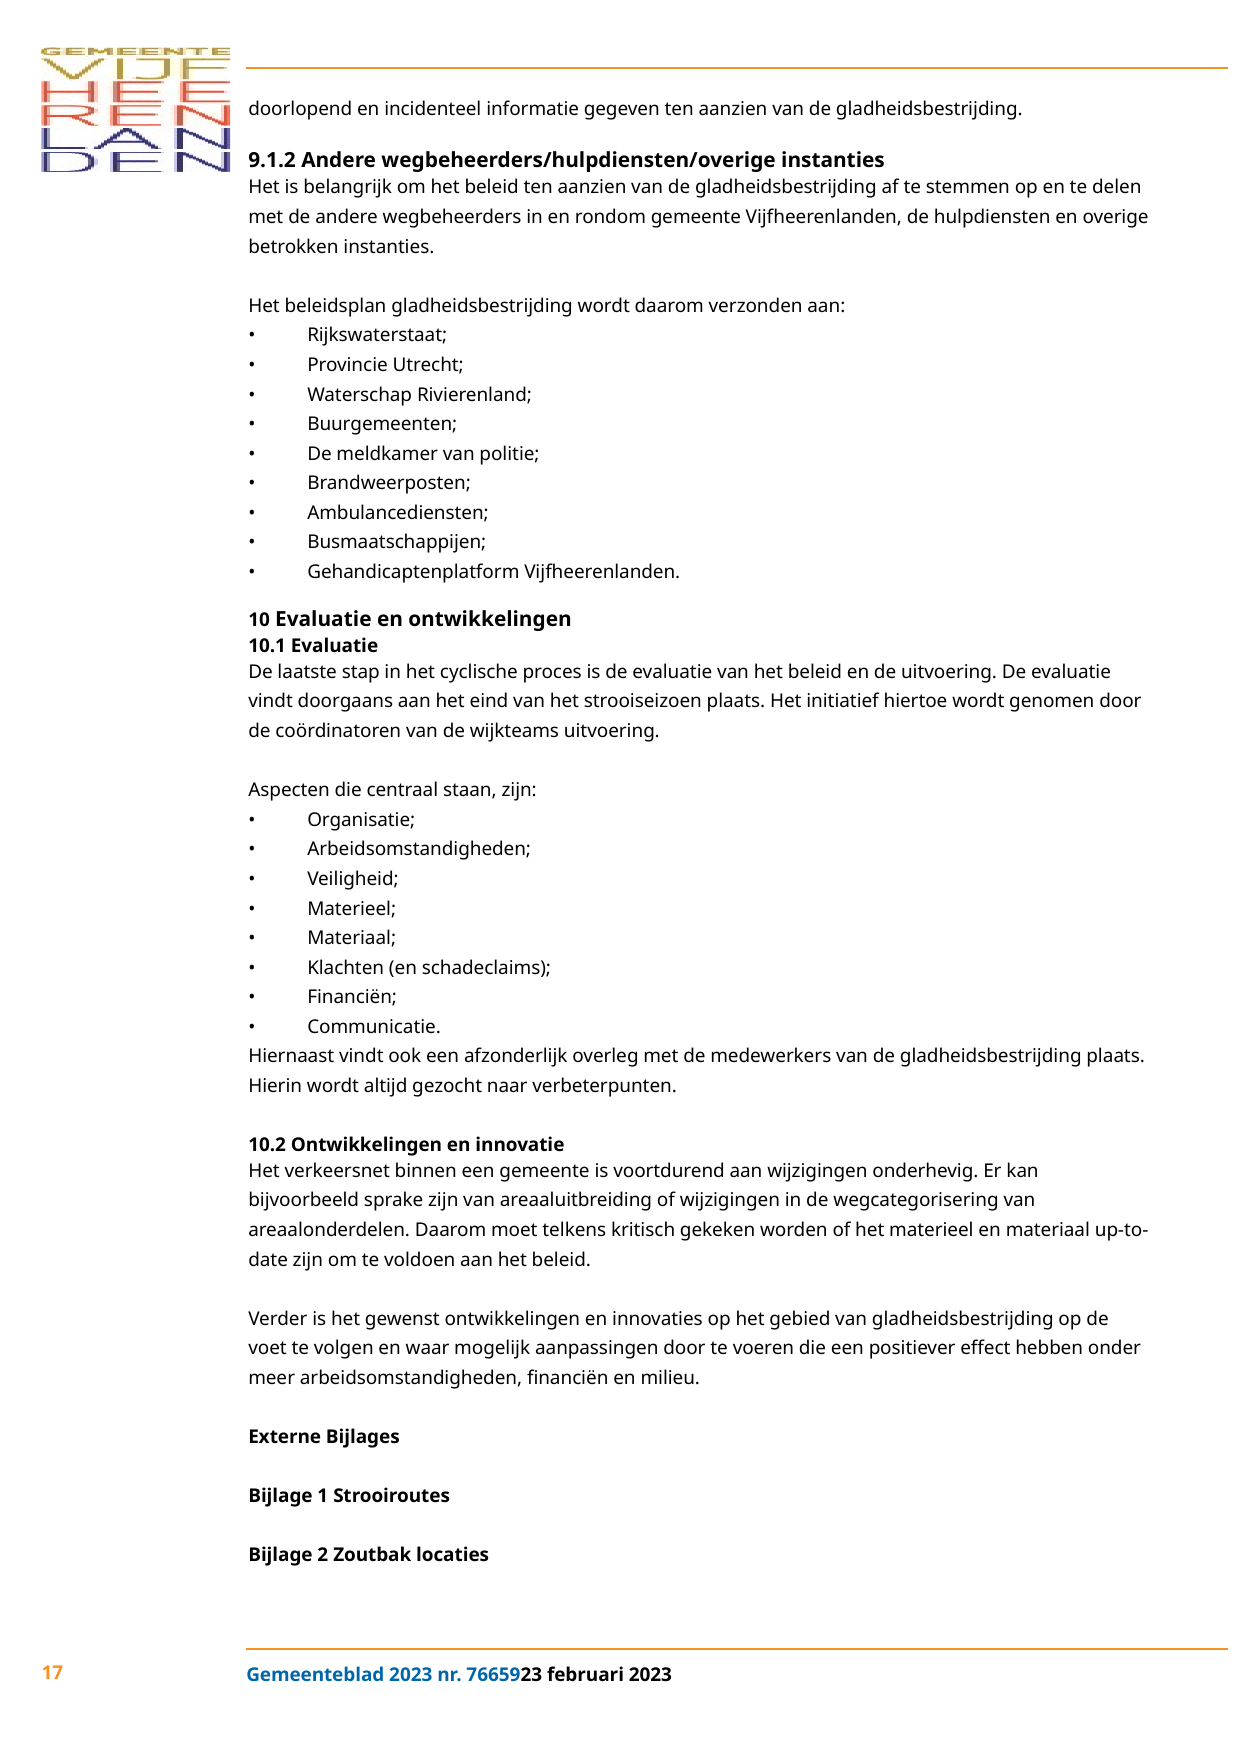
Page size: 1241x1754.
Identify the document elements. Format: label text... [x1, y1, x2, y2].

list De meldkamer van politie; [248, 440, 1152, 466]
text 9.1.2 Andere wegbeheerders/hulpdiensten/overige instanties [248, 145, 1152, 174]
list Brandweerposten; [248, 469, 1152, 495]
text Bijlage 1 Strooiroutes [248, 1482, 1152, 1508]
list Veiligheid; [248, 865, 1152, 891]
list Provincie Utrecht; [248, 351, 1152, 377]
text 10.2 Ontwikkelingen en innovatie [248, 1131, 1152, 1157]
text De laatste stap in het cyclische proces is de evaluatie van het beleid en de uitvoering. De evaluatie vindt doorgaans aan het eind van het strooiseizoen plaats. Het initiatief hiertoe wordt genomen door de coördinatoren van de wijkteams uitvoering. [248, 658, 1152, 743]
list Gehandicaptenplatform Vijfheerenlanden. [248, 558, 1152, 584]
text Het beleidsplan gladheidsbestrijding wordt daarom verzonden aan: [248, 292, 1152, 318]
text Het is belangrijk om het beleid ten aanzien van de gladheidsbestrijding af te stemmen op en te delen met de andere wegbeheerders in en rondom gemeente Vijfheerenlanden, de hulpdiensten en overige betrokken instanties. [248, 174, 1152, 258]
text Aspecten die centraal staan, zijn: [248, 776, 1152, 802]
text 10 Evaluatie en ontwikkelingen [248, 604, 1152, 632]
text Verder is het gewenst ontwikkelingen en innovaties op het gebied van gladheidsbestrijding op de voet te volgen en waar mogelijk aanpassingen door te voeren die een positiever effect hebben onder meer arbeidsomstandigheden, financiën en milieu. [248, 1305, 1152, 1390]
list Arbeidsomstandigheden; [248, 836, 1152, 861]
list Klachten (en schadeclaims); [248, 954, 1152, 979]
text Het verkeersnet binnen een gemeente is voortdurend aan wijzigingen onderhevig. Er kan bijvoorbeeld sprake zijn van areaaluitbreiding of wijzigingen in de wegcategorisering van areaalonderdelen. Daarom moet telkens kritisch gekeken worden of het materieel en materiaal up-to-date zijn om te voldoen aan het beleid. [248, 1157, 1152, 1272]
list Busmaatschappijen; [248, 529, 1152, 554]
list Organisatie; [248, 806, 1152, 832]
text Externe Bijlages [248, 1423, 1152, 1449]
list Waterschap Rivierenland; [248, 381, 1152, 406]
text Hiernaast vindt ook een afzonderlijk overleg met de medewerkers van de gladheidsbestrijding plaats. Hierin wordt altijd gezocht naar verbeterpunten. [248, 1043, 1152, 1098]
list Materieel; [248, 895, 1152, 920]
picture [41, 47, 231, 172]
list Materiaal; [248, 924, 1152, 950]
list Communicatie. [248, 1013, 1152, 1039]
text doorlopend en incidenteel informatie gegeven ten aanzien van de gladheidsbestrijding. [248, 95, 1152, 121]
list Ambulancediensten; [248, 499, 1152, 525]
list Rijkswaterstaat; [248, 322, 1152, 347]
list Financiën; [248, 983, 1152, 1009]
text Bijlage 2 Zoutbak locaties [248, 1542, 1152, 1567]
text 10.1 Evaluatie [248, 632, 1152, 658]
list Buurgemeenten; [248, 410, 1152, 436]
